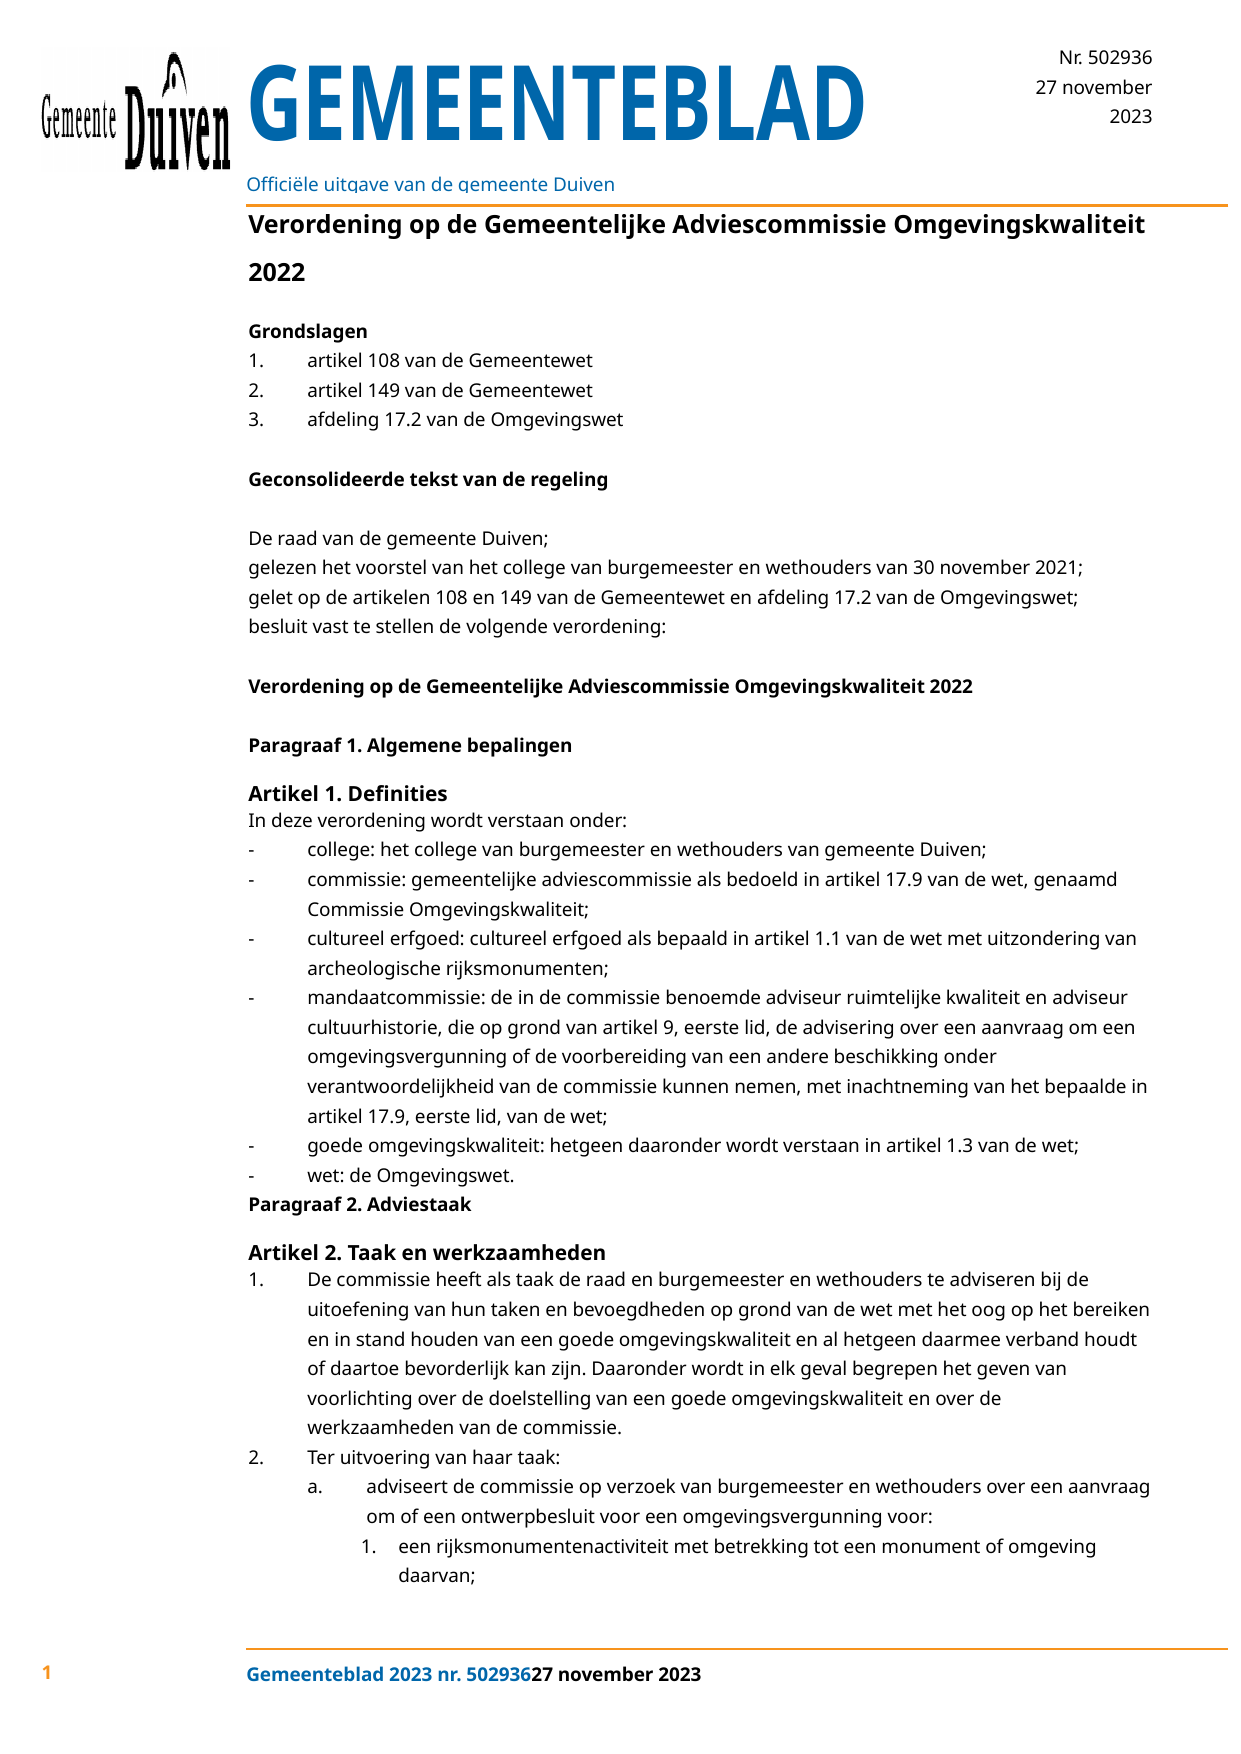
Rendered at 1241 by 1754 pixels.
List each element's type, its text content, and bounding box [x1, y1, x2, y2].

text Artikel 1. Definities [248, 779, 1152, 807]
list Ter uitvoering van haar taak: [248, 1444, 1152, 1470]
text gelet op de artikelen 108 en 149 van de Gemeentewet en afdeling 17.2 van de Omgevingswet; [248, 584, 1152, 610]
text besluit vast te stellen de volgende verordening: [248, 614, 1152, 639]
list een rijksmonumentenactiviteit met betrekking tot een monument of omgeving daarvan; [361, 1533, 1152, 1588]
text Paragraaf 2. Adviestaak [248, 1192, 1152, 1217]
list adviseert de commissie op verzoek van burgemeester en wethouders over een aanvraag om of een ontwerpbesluit voor een omgevingsvergunning voor: [307, 1474, 1152, 1529]
text Paragraaf 1. Algemene bepalingen [248, 732, 1152, 758]
picture [41, 47, 231, 172]
list De commissie heeft als taak de raad en burgemeester en wethouders te adviseren bij de uitoefening van hun taken en bevoegdheden op grond van de wet met het oog op het bereiken en in stand houden van een goede omgevingskwaliteit en al hetgeen daarmee verband houdt of daartoe bevorderlijk kan zijn. Daaronder wordt in elk geval begrepen het geven van voorlichting over de doelstelling van een goede omgevingskwaliteit en over de werkzaamheden van de commissie. [248, 1267, 1152, 1440]
text gelezen het voorstel van het college van burgemeester en wethouders van 30 november 2021; [248, 554, 1152, 580]
text Geconsolideerde tekst van de regeling [248, 466, 1152, 492]
text Verordening op de Gemeentelijke Adviescommissie Omgevingskwaliteit 2022 [248, 673, 1152, 699]
list afdeling 17.2 van de Omgevingswet [248, 407, 1152, 432]
text Grondslagen [248, 318, 1152, 344]
list goede omgevingskwaliteit: hetgeen daaronder wordt verstaan in artikel 1.3 van de wet; [248, 1132, 1152, 1158]
list college: het college van burgemeester en wethouders van gemeente Duiven; [248, 837, 1152, 862]
list commissie: gemeentelijke adviescommissie als bedoeld in artikel 17.9 van de wet, genaamd Commissie Omgevingskwaliteit; [248, 866, 1152, 922]
list cultureel erfgoed: cultureel erfgoed als bepaald in artikel 1.1 van de wet met uitzondering van archeologische rijksmonumenten; [248, 925, 1152, 981]
list artikel 149 van de Gemeentewet [248, 377, 1152, 403]
text De raad van de gemeente Duiven; [248, 525, 1152, 551]
list wet: de Omgevingswet. [248, 1162, 1152, 1188]
text Artikel 2. Taak en werkzaamheden [248, 1238, 1152, 1267]
text Verordening op de Gemeentelijke Adviescommissie Omgevingskwaliteit 2022 [248, 207, 1152, 288]
text In deze verordening wordt verstaan onder: [248, 807, 1152, 833]
list artikel 108 van de Gemeentewet [248, 347, 1152, 373]
list mandaatcommissie: de in de commissie benoemde adviseur ruimtelijke kwaliteit en adviseur cultuurhistorie, die op grond van artikel 9, eerste lid, de advisering over een aanvraag om een omgevingsvergunning of de voorbereiding van een andere beschikking onder verantwoordelijkheid van de commissie kunnen nemen, met inachtneming van het bepaalde in artikel 17.9, eerste lid, van de wet; [248, 984, 1152, 1129]
